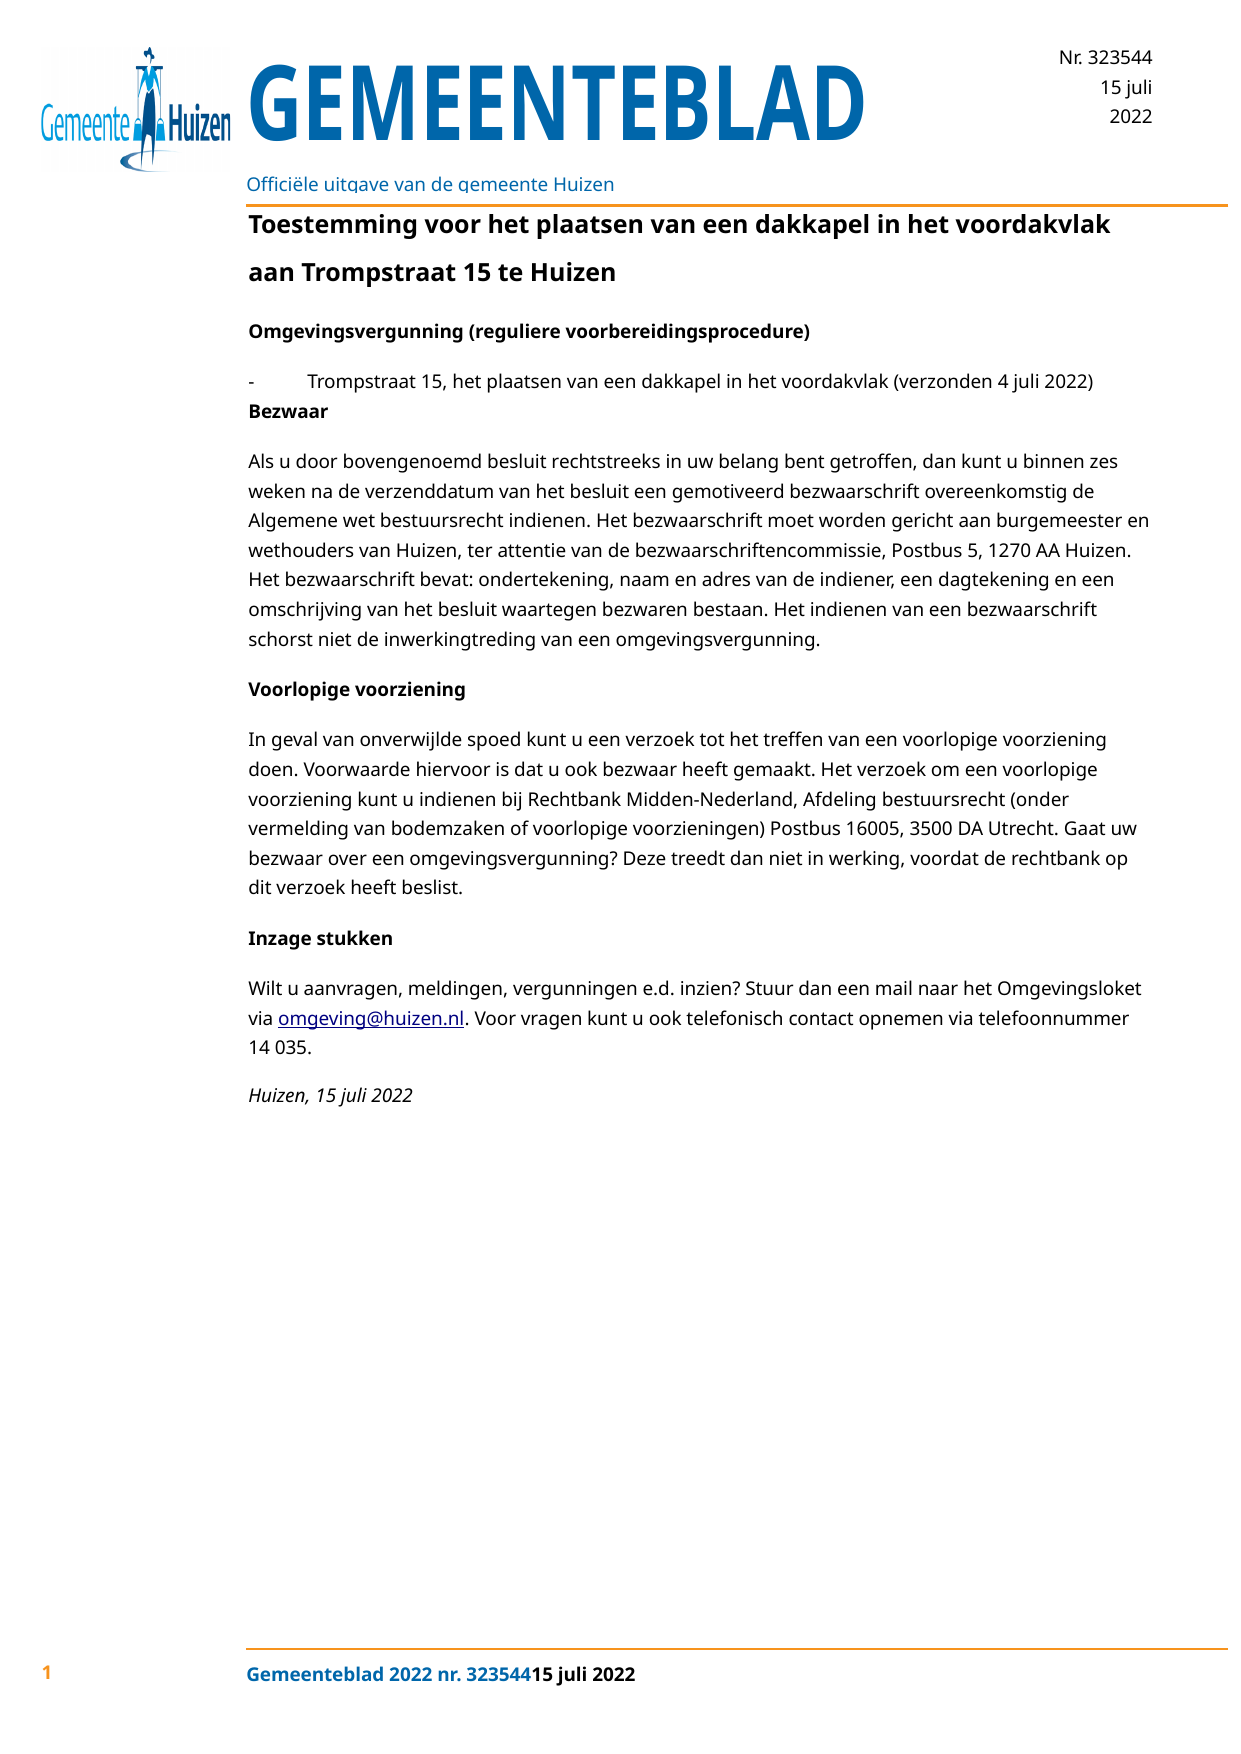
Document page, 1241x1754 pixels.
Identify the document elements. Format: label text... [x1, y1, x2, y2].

text Toestemming voor het plaatsen van een dakkapel in het voordakvlak aan Trompstraat 15 te Huizen [248, 207, 1152, 288]
picture [41, 47, 231, 172]
text In geval van onverwijlde spoed kunt u een verzoek tot het treffen van een voorlopige voorziening doen. Voorwaarde hiervoor is dat u ook bezwaar heeft gemaakt. Het verzoek om een voorlopige voorziening kunt u indienen bij Rechtbank Midden-Nederland, Afdeling bestuursrecht (onder vermelding van bodemzaken of voorlopige voorzieningen) Postbus 16005, 3500 DA Utrecht. Gaat uw bezwaar over een omgevingsvergunning? Deze treedt dan niet in werking, voordat de rechtbank op dit verzoek heeft beslist. [248, 727, 1152, 900]
text Huizen, 15 juli 2022 [248, 1082, 1152, 1108]
text Als u door bovengenoemd besluit rechtstreeks in uw belang bent getroffen, dan kunt u binnen zes weken na de verzenddatum van het besluit een gemotiveerd bezwaarschrift overeenkomstig de Algemene wet bestuursrecht indienen. Het bezwaarschrift moet worden gericht aan burgemeester en wethouders van Huizen, ter attentie van de bezwaarschriftencommissie, Postbus 5, 1270 AA Huizen. Het bezwaarschrift bevat: ondertekening, naam en adres van de indiener, een dagtekening en een omschrijving van het besluit waartegen bezwaren bestaan. Het indienen van een bezwaarschrift schorst niet de inwerkingtreding van een omgevingsvergunning. [248, 448, 1152, 652]
list Trompstraat 15, het plaatsen van een dakkapel in het voordakvlak (verzonden 4 juli 2022) [248, 368, 1152, 394]
text Inzage stukken [248, 925, 1152, 951]
text Bezwaar [248, 398, 1152, 424]
text Omgevingsvergunning (reguliere voorbereidingsprocedure) [248, 318, 1152, 344]
text Voorlopige voorziening [248, 676, 1152, 702]
text Wilt u aanvragen, meldingen, vergunningen e.d. inzien? Stuur dan een mail naar het Omgevingsloket via omgeving@huizen.nl. Voor vragen kunt u ook telefonisch contact opnemen via telefoonnummer 14 035. [248, 975, 1152, 1060]
